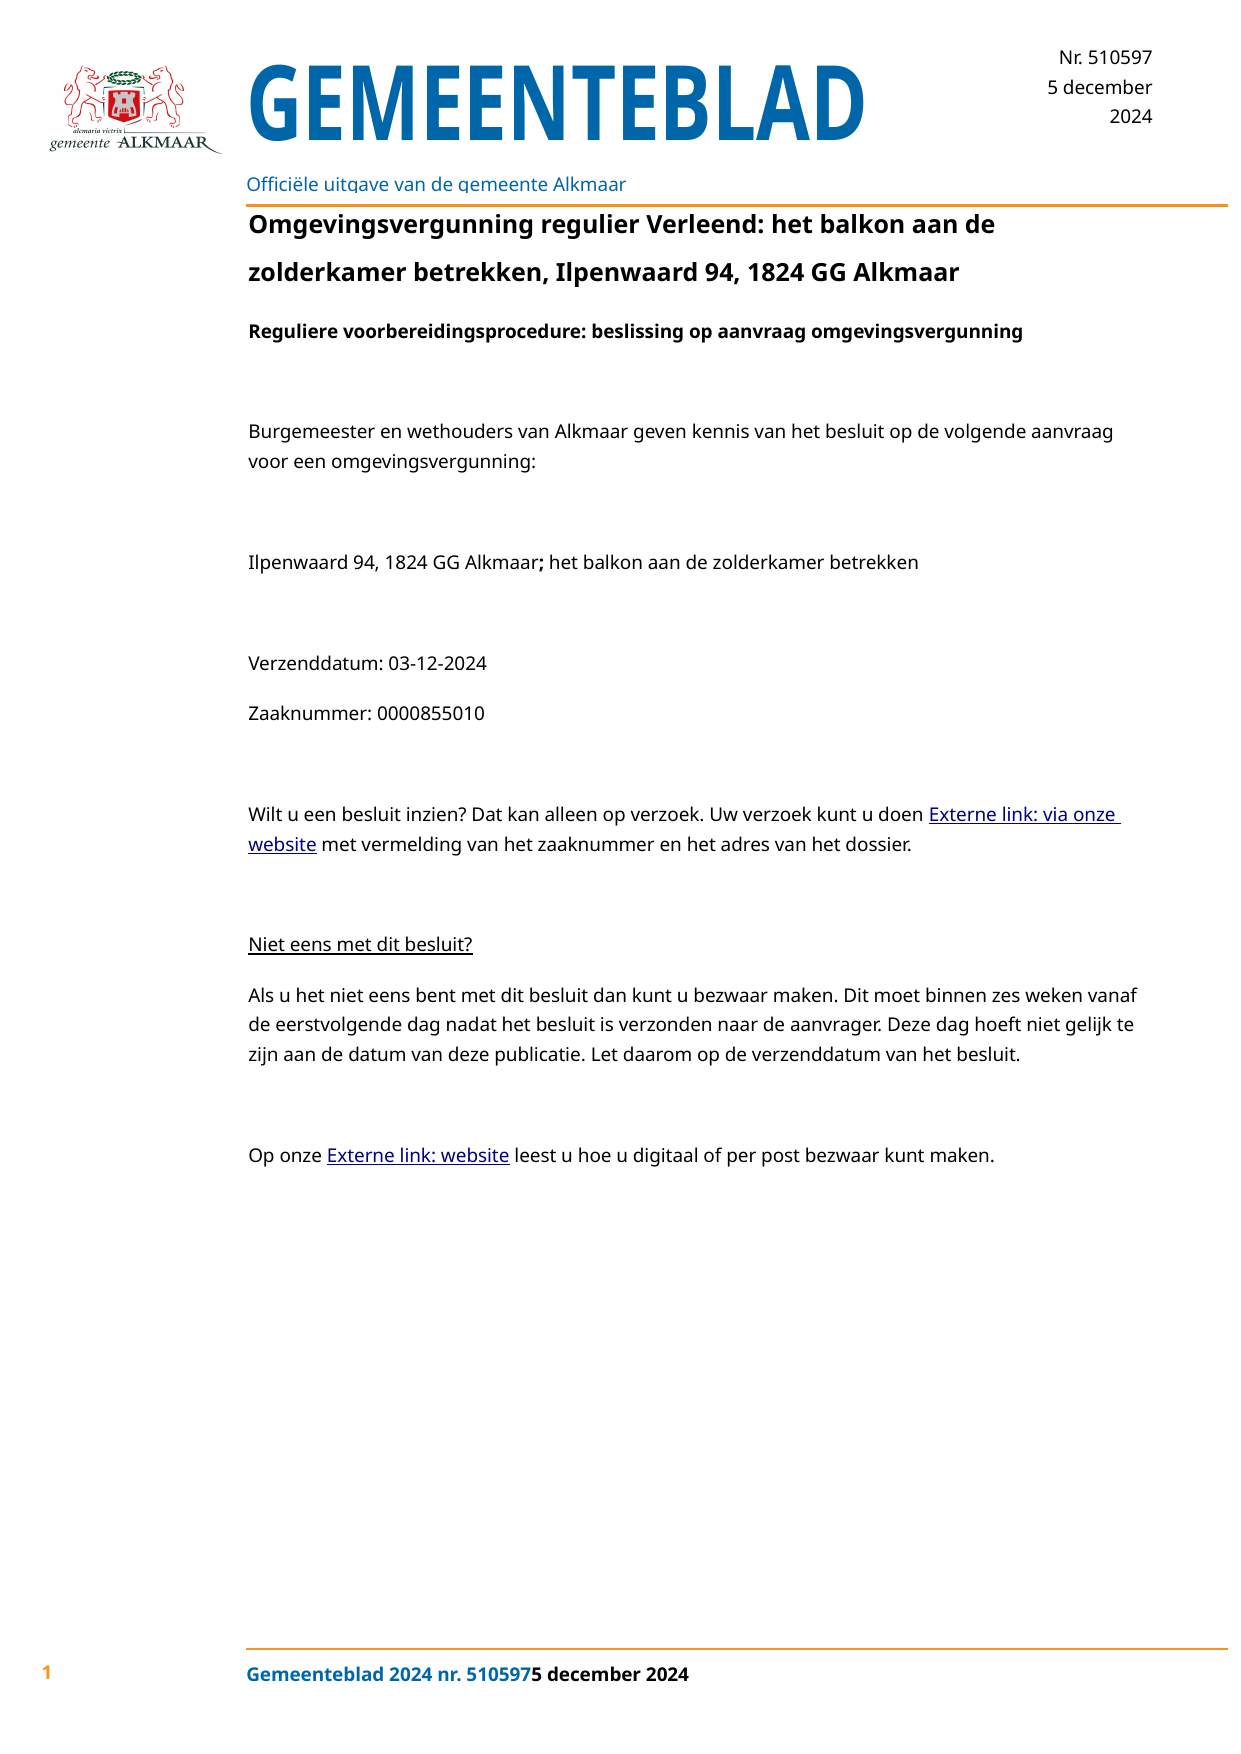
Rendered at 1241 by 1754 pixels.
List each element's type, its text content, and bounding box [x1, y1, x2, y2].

text Wilt u een besluit inzien? Dat kan alleen op verzoek. Uw verzoek kunt u doen Externe link: via onze website met vermelding van het zaaknummer en het adres van het dossier. [248, 801, 1152, 857]
text Op onze Externe link: website leest u hoe u digitaal of per post bezwaar kunt maken. [248, 1142, 1152, 1168]
text Reguliere voorbereidingsprocedure: beslissing op aanvraag omgevingsvergunning [248, 318, 1152, 344]
text Ilpenwaard 94, 1824 GG Alkmaar; het balkon aan de zolderkamer betrekken [248, 549, 1152, 575]
text Als u het niet eens bent met dit besluit dan kunt u bezwaar maken. Dit moet binnen zes weken vanaf de eerstvolgende dag nadat het besluit is verzonden naar de aanvrager. Deze dag hoeft niet gelijk te zijn aan de datum van deze publicatie. Let daarom op de verzenddatum van het besluit. [248, 982, 1152, 1067]
text Burgemeester en wethouders van Alkmaar geven kennis van het besluit op de volgende aanvraag voor een omgevingsvergunning: [248, 419, 1152, 474]
text Zaaknummer: 0000855010 [248, 700, 1152, 726]
picture [41, 47, 231, 172]
text Niet eens met dit besluit? [248, 932, 1152, 957]
text Omgevingsvergunning regulier Verleend: het balkon aan de zolderkamer betrekken, Ilpenwaard 94, 1824 GG Alkmaar [248, 207, 1152, 288]
text Verzenddatum: 03-12-2024 [248, 650, 1152, 676]
